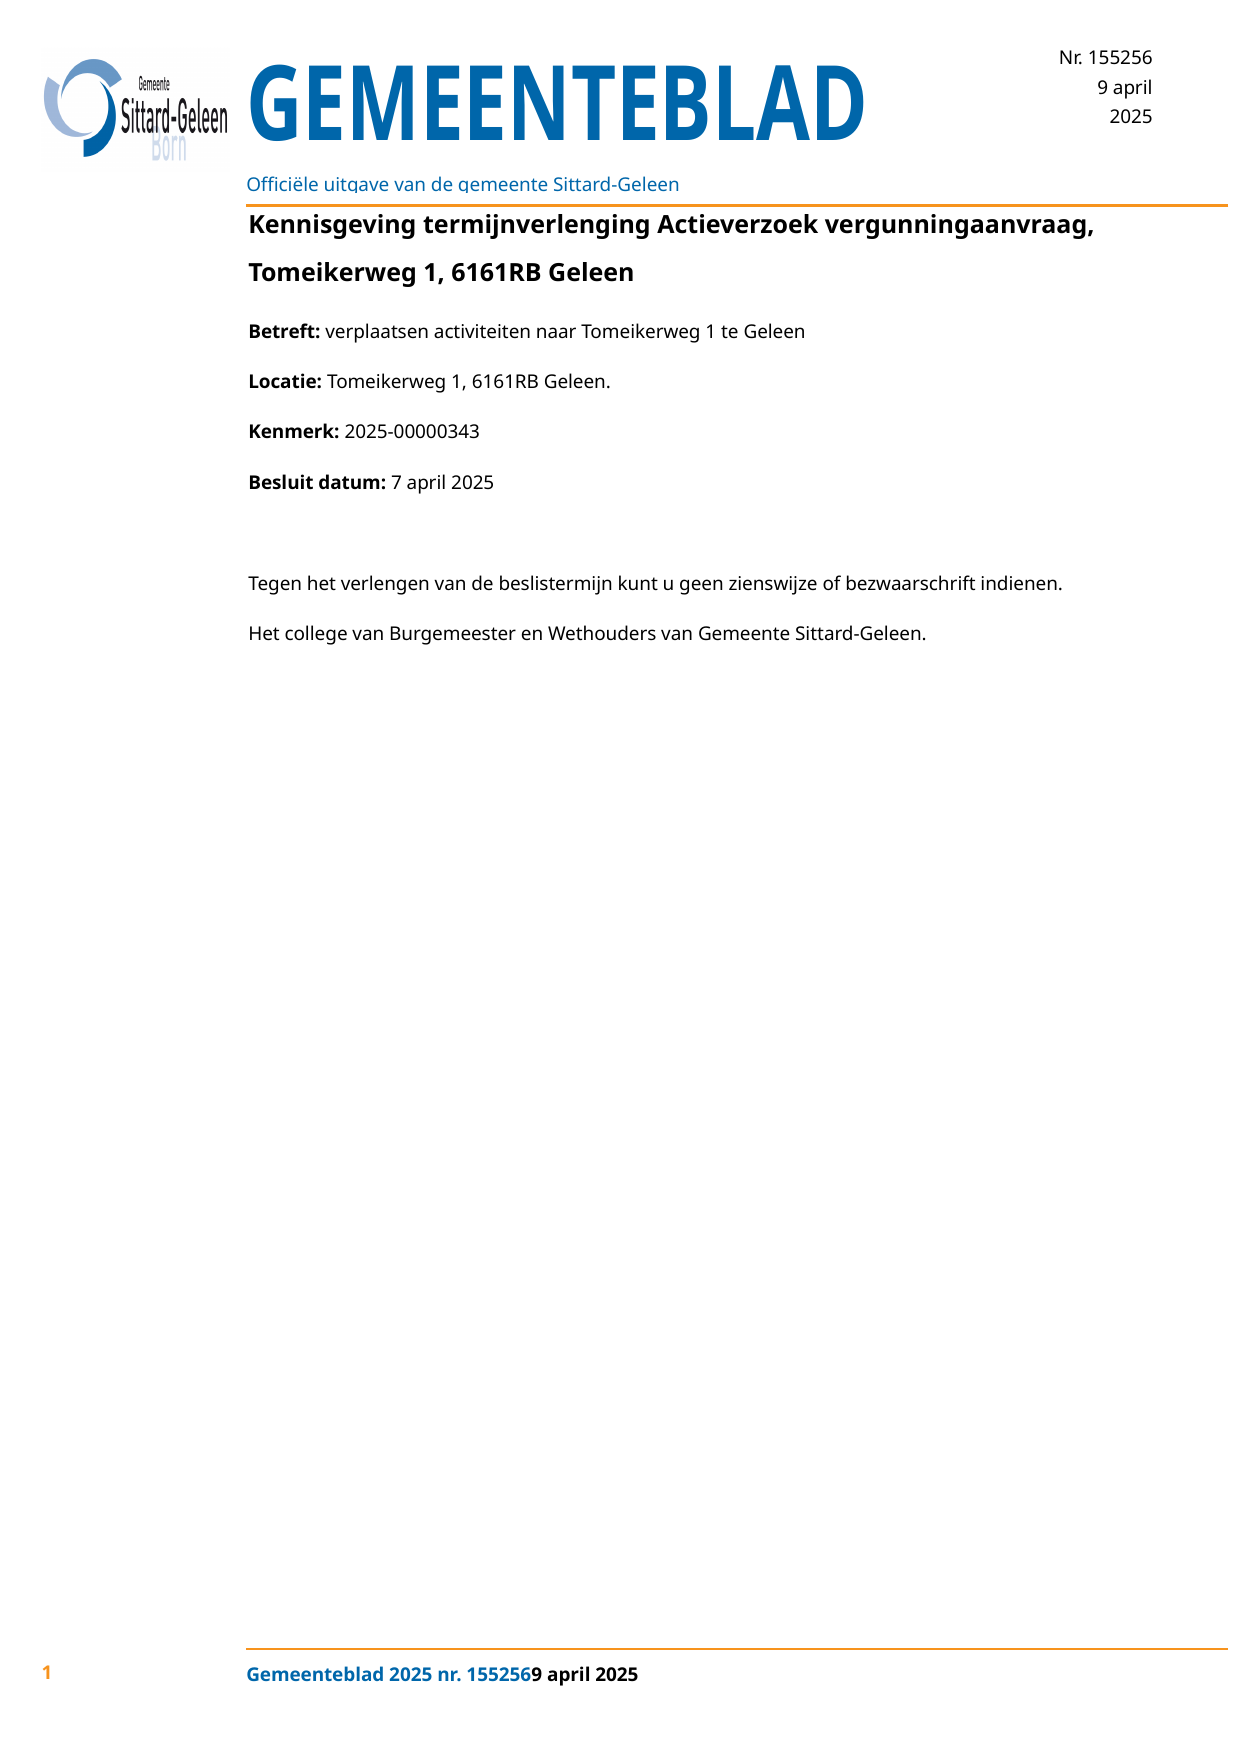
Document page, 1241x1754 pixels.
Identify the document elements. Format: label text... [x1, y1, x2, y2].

text Kennisgeving termijnverlenging Actieverzoek vergunningaanvraag, Tomeikerweg 1, 6161RB Geleen [248, 207, 1152, 288]
picture [41, 47, 231, 172]
text Tegen het verlengen van de beslistermijn kunt u geen zienswijze of bezwaarschrift indienen. [248, 570, 1152, 596]
text Betreft: verplaatsen activiteiten naar Tomeikerweg 1 te Geleen [248, 318, 1152, 344]
text Locatie: Tomeikerweg 1, 6161RB Geleen. [248, 368, 1152, 394]
text Besluit datum: 7 april 2025 [248, 469, 1152, 495]
text Het college van Burgemeester en Wethouders van Gemeente Sittard-Geleen. [248, 620, 1152, 646]
text Kenmerk: 2025-00000343 [248, 419, 1152, 444]
